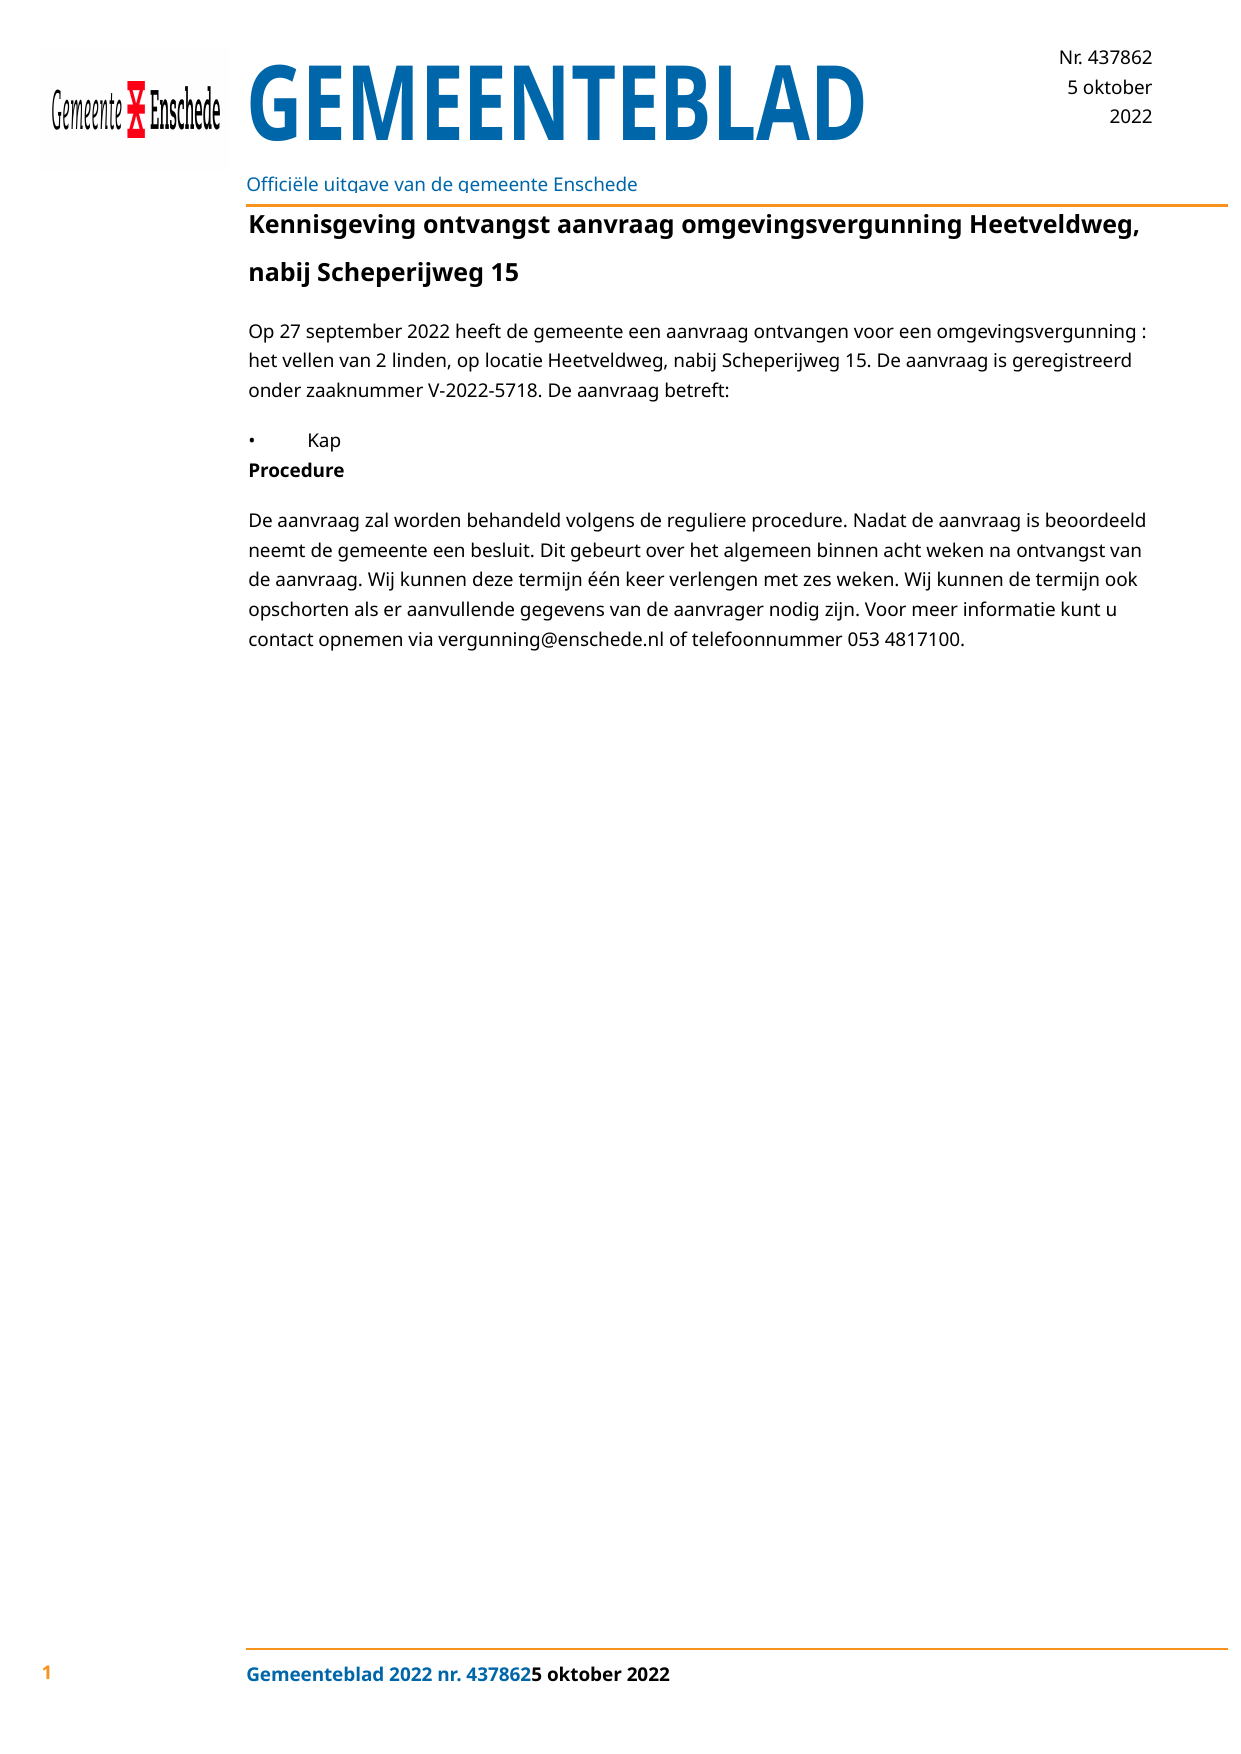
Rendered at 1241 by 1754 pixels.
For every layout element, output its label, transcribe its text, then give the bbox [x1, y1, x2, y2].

text Kennisgeving ontvangst aanvraag omgevingsvergunning Heetveldweg, nabij Scheperijweg 15 [248, 207, 1152, 288]
text Op 27 september 2022 heeft de gemeente een aanvraag ontvangen voor een omgevingsvergunning : het vellen van 2 linden, op locatie Heetveldweg, nabij Scheperijweg 15. De aanvraag is geregistreerd onder zaaknummer V-2022-5718. De aanvraag betreft: [248, 318, 1152, 403]
picture [41, 47, 231, 172]
text Procedure [248, 457, 1152, 483]
text De aanvraag zal worden behandeld volgens de reguliere procedure. Nadat de aanvraag is beoordeeld neemt de gemeente een besluit. Dit gebeurt over het algemeen binnen acht weken na ontvangst van de aanvraag. Wij kunnen deze termijn één keer verlengen met zes weken. Wij kunnen de termijn ook opschorten als er aanvullende gegevens van de aanvrager nodig zijn. Voor meer informatie kunt u contact opnemen via vergunning@enschede.nl of telefoonnummer 053 4817100. [248, 507, 1152, 652]
list Kap [248, 427, 1152, 453]
